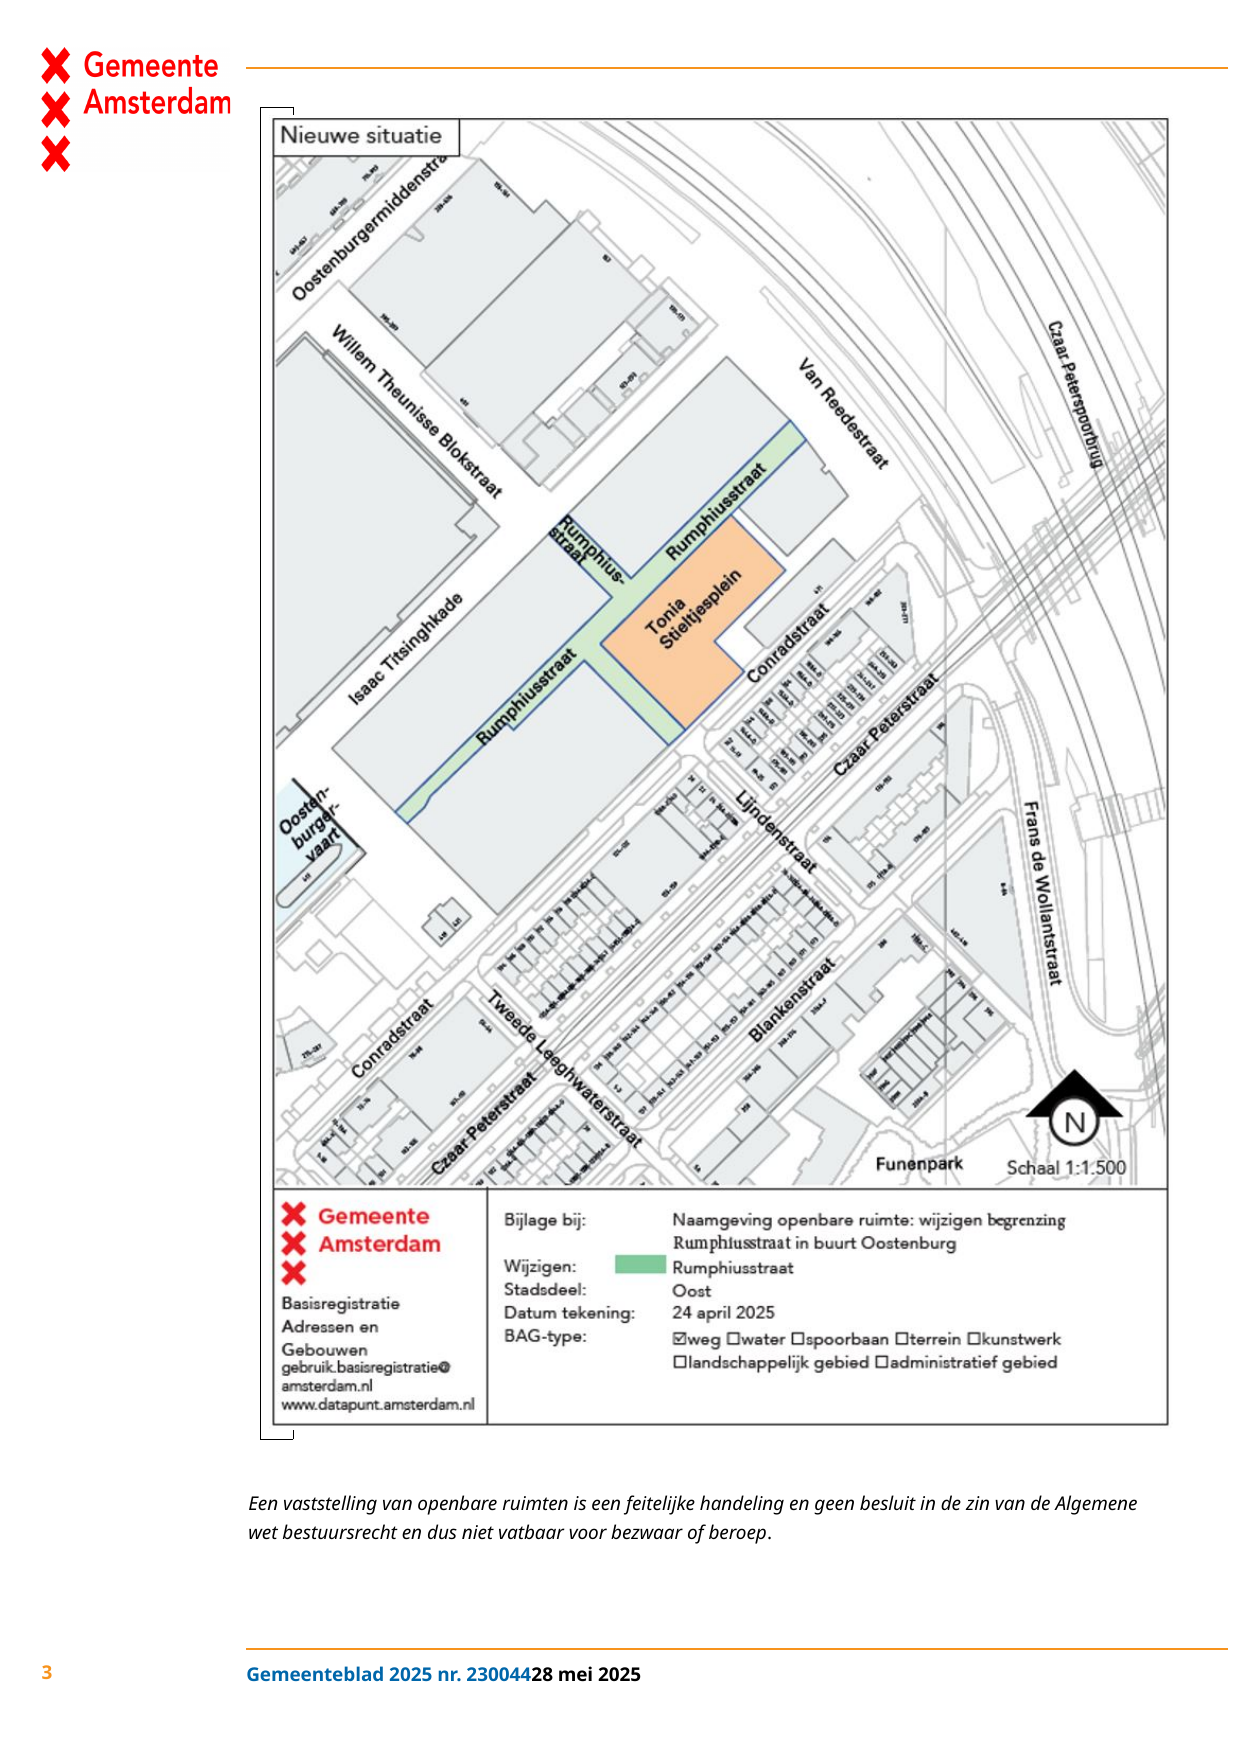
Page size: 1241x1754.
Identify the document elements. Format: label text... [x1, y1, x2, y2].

text Een vaststelling van openbare ruimten is een feitelijke handeling en geen besluit in de zin van de Algemene wet bestuursrecht en dus niet vatbaar voor bezwaar of beroep. [248, 1490, 1152, 1545]
picture [268, 115, 1173, 1430]
picture [41, 47, 231, 172]
